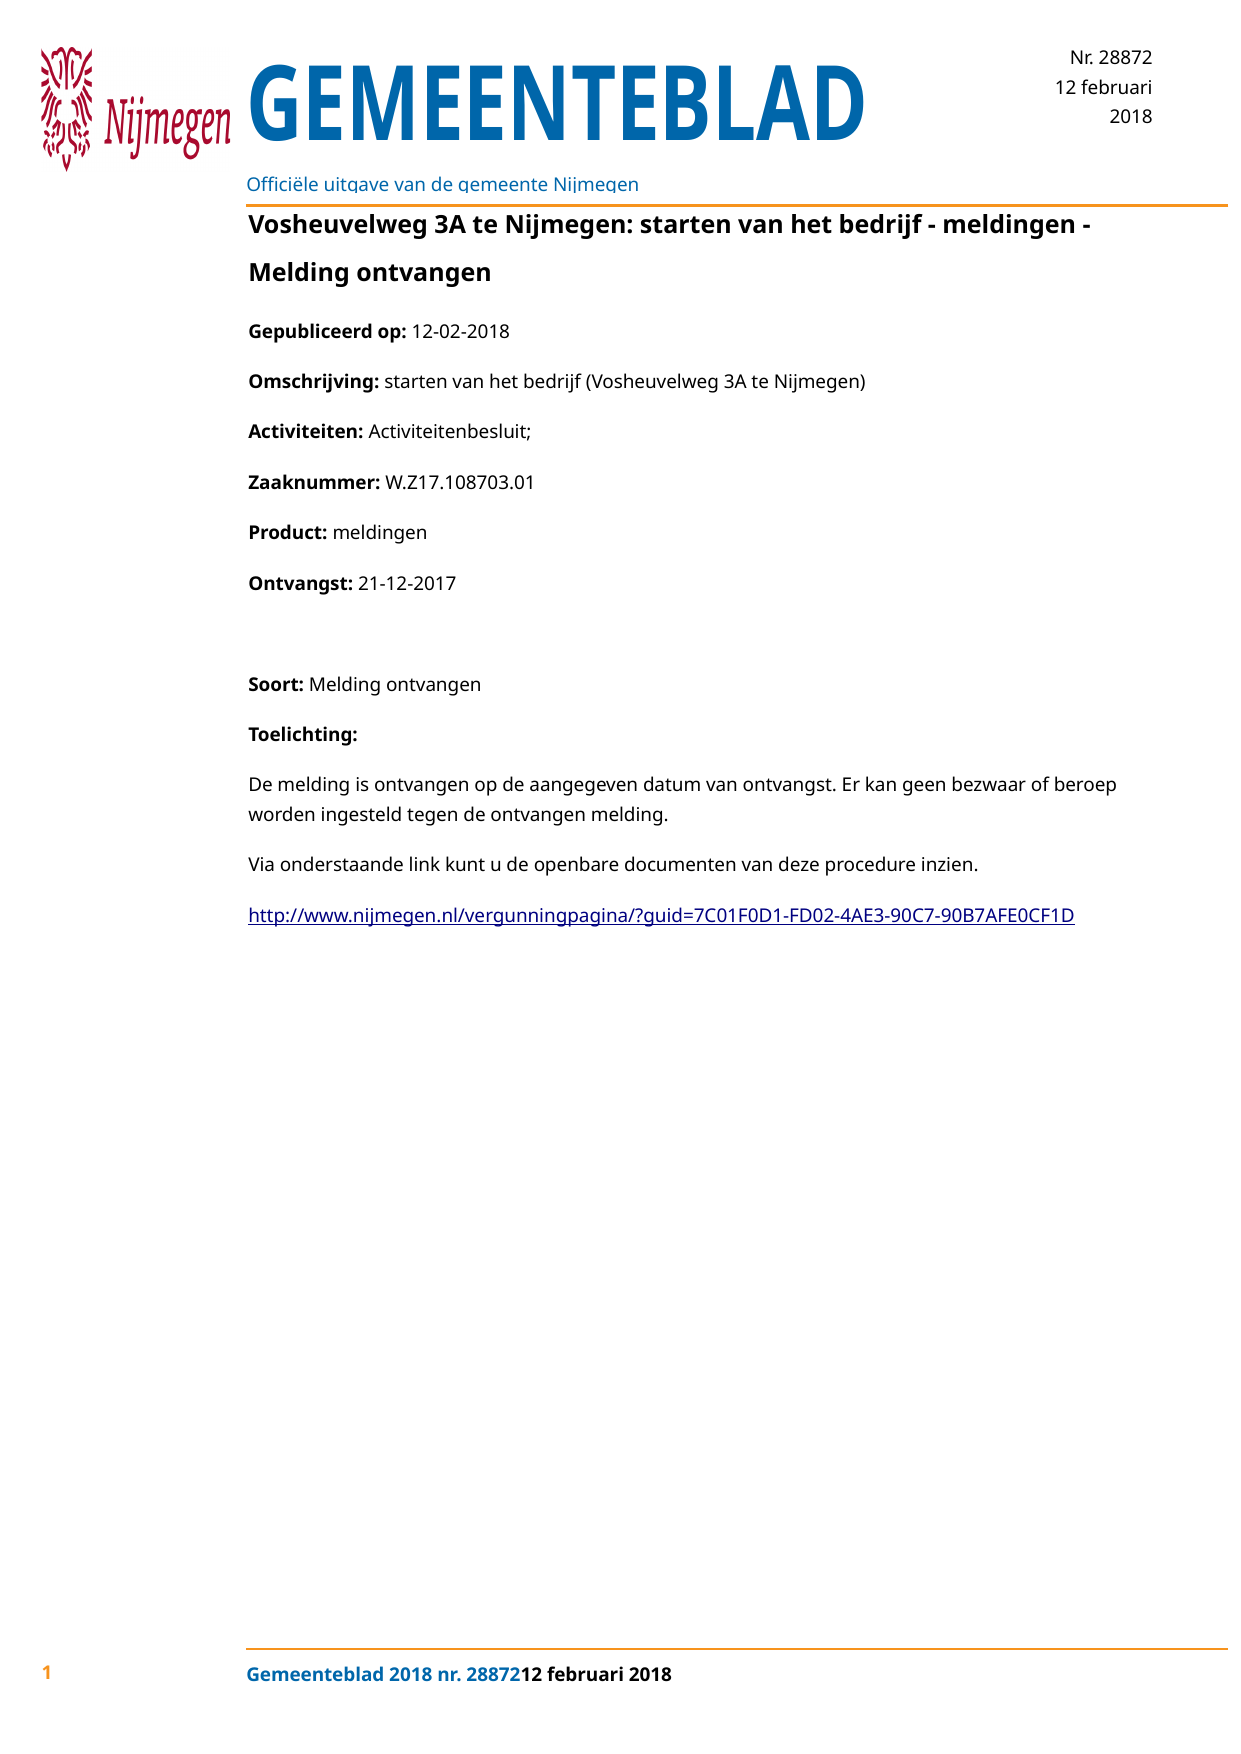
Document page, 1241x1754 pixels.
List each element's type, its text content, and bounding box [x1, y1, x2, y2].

text De melding is ontvangen op de aangegeven datum van ontvangst. Er kan geen bezwaar of beroep worden ingesteld tegen de ontvangen melding. [248, 772, 1152, 827]
text http://www.nijmegen.nl/vergunningpagina/?guid=7C01F0D1-FD02-4AE3-90C7-90B7AFE0CF1D [248, 902, 1152, 928]
picture [41, 47, 231, 172]
text Activiteiten: Activiteitenbesluit; [248, 419, 1152, 444]
text Omschrijving: starten van het bedrijf (Vosheuvelweg 3A te Nijmegen) [248, 368, 1152, 394]
text Vosheuvelweg 3A te Nijmegen: starten van het bedrijf - meldingen - Melding ontvangen [248, 207, 1152, 288]
text Product: meldingen [248, 519, 1152, 545]
text Gepubliceerd op: 12-02-2018 [248, 318, 1152, 344]
text Via onderstaande link kunt u de openbare documenten van deze procedure inzien. [248, 852, 1152, 877]
text Zaaknummer: W.Z17.108703.01 [248, 469, 1152, 495]
text Toelichting: [248, 721, 1152, 747]
text Soort: Melding ontvangen [248, 671, 1152, 697]
text Ontvangst: 21-12-2017 [248, 570, 1152, 596]
